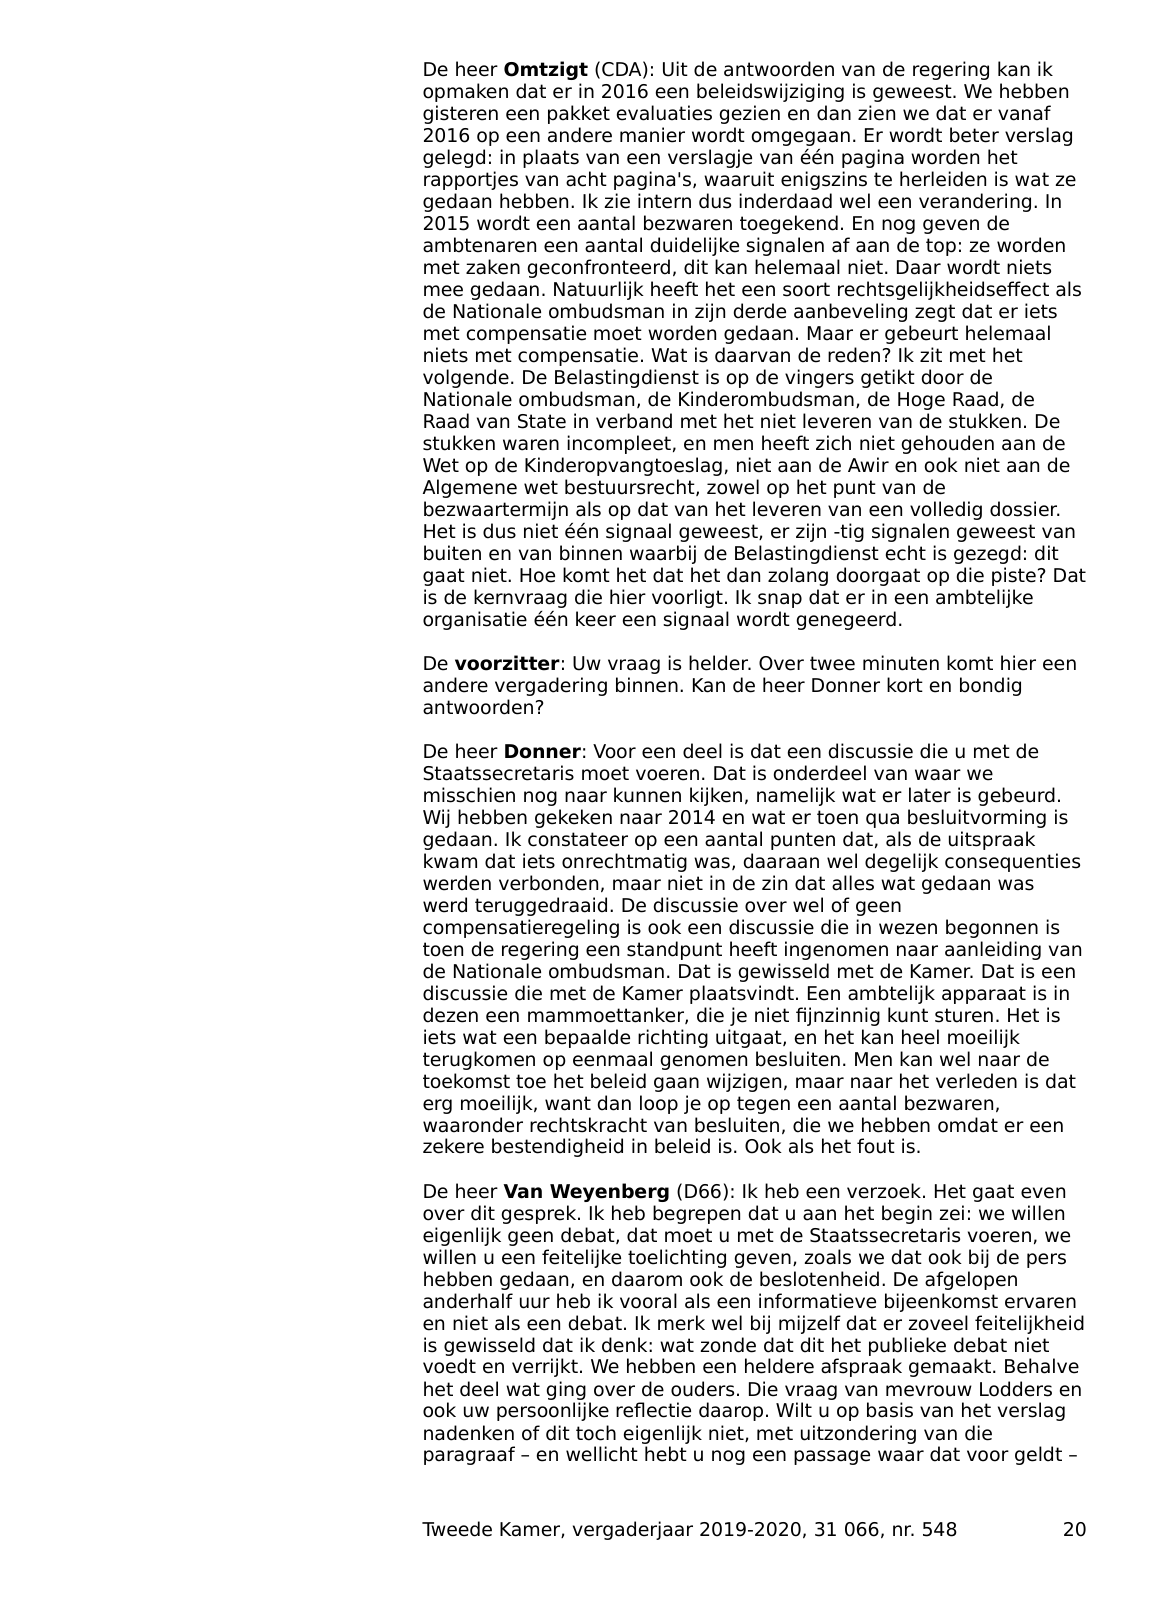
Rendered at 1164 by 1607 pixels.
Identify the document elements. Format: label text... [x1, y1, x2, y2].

text De voorzitter: Uw vraag is helder. Over twee minuten komt hier een andere vergadering binnen. Kan de heer Donner kort en bondig antwoorden? [422, 653, 1087, 719]
text De heer Donner: Voor een deel is dat een discussie die u met de Staatssecretaris moet voeren. Dat is onderdeel van waar we misschien nog naar kunnen kijken, namelijk wat er later is gebeurd. Wij hebben gekeken naar 2014 en wat er toen qua besluitvorming is gedaan. Ik constateer op een aantal punten dat, als de uitspraak kwam dat iets onrechtmatig was, daaraan wel degelijk consequenties werden verbonden, maar niet in de zin dat alles wat gedaan was werd teruggedraaid. De discussie over wel of geen compensatieregeling is ook een discussie die in wezen begonnen is toen de regering een standpunt heeft ingenomen naar aanleiding van de Nationale ombudsman. Dat is gewisseld met de Kamer. Dat is een discussie die met de Kamer plaatsvindt. Een ambtelijk apparaat is in dezen een mammoettanker, die je niet fijnzinnig kunt sturen. Het is iets wat een bepaalde richting uitgaat, en het kan heel moeilijk terugkomen op eenmaal genomen besluiten. Men kan wel naar de toekomst toe het beleid gaan wijzigen, maar naar het verleden is dat erg moeilijk, want dan loop je op tegen een aantal bezwaren, waaronder rechtskracht van besluiten, die we hebben omdat er een zekere bestendigheid in beleid is. Ook als het fout is. [422, 741, 1087, 1158]
text De heer Omtzigt (CDA): Uit de antwoorden van de regering kan ik opmaken dat er in 2016 een beleidswijziging is geweest. We hebben gisteren een pakket evaluaties gezien en dan zien we dat er vanaf 2016 op een andere manier wordt omgegaan. Er wordt beter verslag gelegd: in plaats van een verslagje van één pagina worden het rapportjes van acht pagina's, waaruit enigszins te herleiden is wat ze gedaan hebben. Ik zie intern dus inderdaad wel een verandering. In 2015 wordt een aantal bezwaren toegekend. En nog geven de ambtenaren een aantal duidelijke signalen af aan de top: ze worden met zaken geconfronteerd, dit kan helemaal niet. Daar wordt niets mee gedaan. Natuurlijk heeft het een soort rechtsgelijkheidseffect als de Nationale ombudsman in zijn derde aanbeveling zegt dat er iets met compensatie moet worden gedaan. Maar er gebeurt helemaal niets met compensatie. Wat is daarvan de reden? Ik zit met het volgende. De Belastingdienst is op de vingers getikt door de Nationale ombudsman, de Kinderombudsman, de Hoge Raad, de Raad van State in verband met het niet leveren van de stukken. De stukken waren incompleet, en men heeft zich niet gehouden aan de Wet op de Kinderopvangtoeslag, niet aan de Awir en ook niet aan de Algemene wet bestuursrecht, zowel op het punt van de bezwaartermijn als op dat van het leveren van een volledig dossier. Het is dus niet één signaal geweest, er zijn -tig signalen geweest van buiten en van binnen waarbij de Belastingdienst echt is gezegd: dit gaat niet. Hoe komt het dat het dan zolang doorgaat op die piste? Dat is de kernvraag die hier voorligt. Ik snap dat er in een ambtelijke organisatie één keer een signaal wordt genegeerd. [422, 59, 1087, 631]
text De heer Van Weyenberg (D66): Ik heb een verzoek. Het gaat even over dit gesprek. Ik heb begrepen dat u aan het begin zei: we willen eigenlijk geen debat, dat moet u met de Staatssecretaris voeren, we willen u een feitelijke toelichting geven, zoals we dat ook bij de pers hebben gedaan, en daarom ook de beslotenheid. De afgelopen anderhalf uur heb ik vooral als een informatieve bijeenkomst ervaren en niet als een debat. Ik merk wel bij mijzelf dat er zoveel feitelijkheid is gewisseld dat ik denk: wat zonde dat dit het publieke debat niet voedt en verrijkt. We hebben een heldere afspraak gemaakt. Behalve het deel wat ging over de ouders. Die vraag van mevrouw Lodders en ook uw persoonlijke reflectie daarop. Wilt u op basis van het verslag nadenken of dit toch eigenlijk niet, met uitzondering van die paragraaf – en wellicht hebt u nog een passage waar dat voor geldt – [422, 1181, 1087, 1466]
